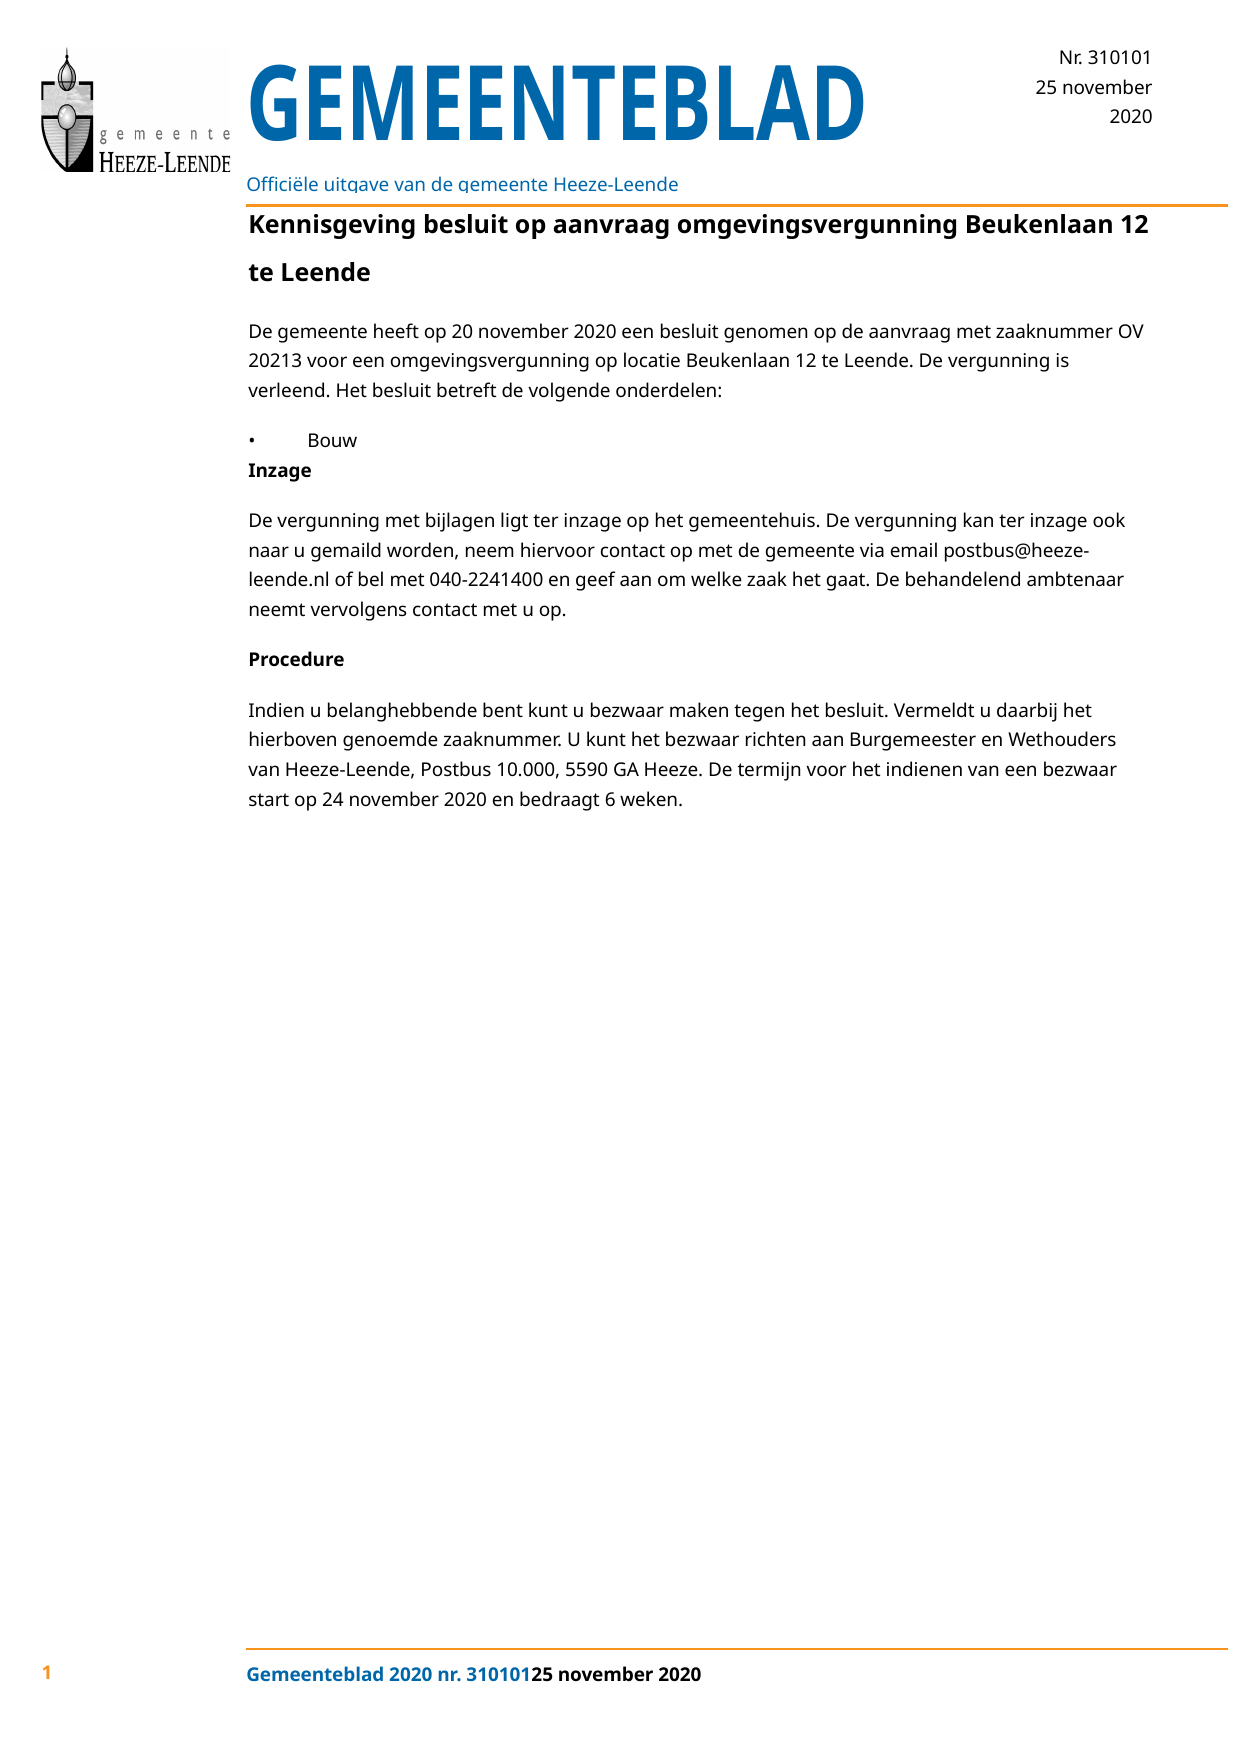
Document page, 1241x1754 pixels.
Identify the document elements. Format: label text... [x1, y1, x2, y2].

text De gemeente heeft op 20 november 2020 een besluit genomen op de aanvraag met zaaknummer OV 20213 voor een omgevingsvergunning op locatie Beukenlaan 12 te Leende. De vergunning is verleend. Het besluit betreft de volgende onderdelen: [248, 318, 1152, 403]
text Procedure [248, 647, 1152, 672]
text Indien u belanghebbende bent kunt u bezwaar maken tegen het besluit. Vermeldt u daarbij het hierboven genoemde zaaknummer. U kunt het bezwaar richten aan Burgemeester en Wethouders van Heeze-Leende, Postbus 10.000, 5590 GA Heeze. De termijn voor het indienen van een bezwaar start op 24 november 2020 en bedraagt 6 weken. [248, 697, 1152, 812]
text De vergunning met bijlagen ligt ter inzage op het gemeentehuis. De vergunning kan ter inzage ook naar u gemaild worden, neem hiervoor contact op met de gemeente via email postbus@heeze-leende.nl of bel met 040-2241400 en geef aan om welke zaak het gaat. De behandelend ambtenaar neemt vervolgens contact met u op. [248, 507, 1152, 622]
picture [41, 47, 231, 172]
text Kennisgeving besluit op aanvraag omgevingsvergunning Beukenlaan 12 te Leende [248, 207, 1152, 288]
list Bouw [248, 427, 1152, 453]
text Inzage [248, 457, 1152, 483]
